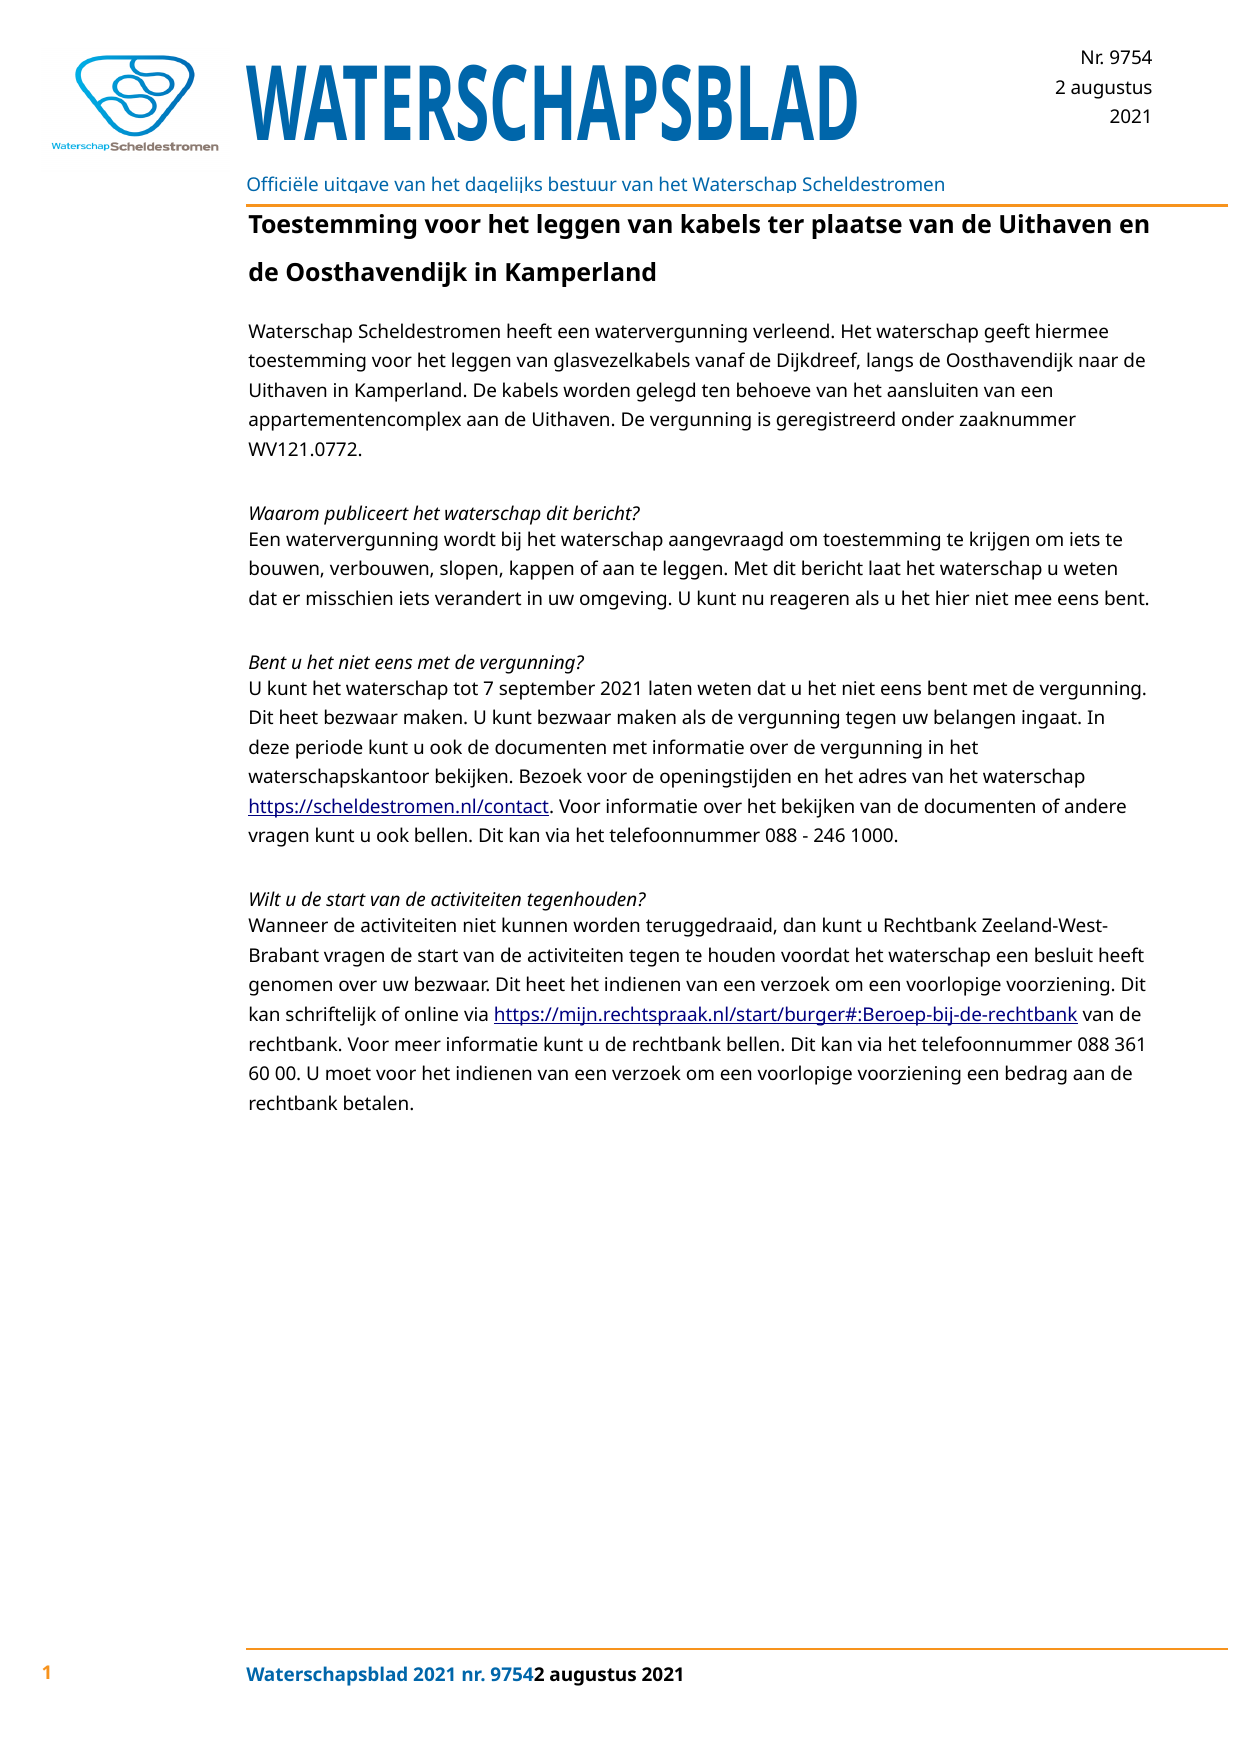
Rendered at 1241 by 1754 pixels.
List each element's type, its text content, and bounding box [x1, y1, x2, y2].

text U kunt het waterschap tot 7 september 2021 laten weten dat u het niet eens bent met de vergunning. Dit heet bezwaar maken. U kunt bezwaar maken als de vergunning tegen uw belangen ingaat. In deze periode kunt u ook de documenten met informatie over de vergunning in het waterschapskantoor bekijken. Bezoek voor de openingstijden en het adres van het waterschap https://scheldestromen.nl/contact. Voor informatie over het bekijken van de documenten of andere vragen kunt u ook bellen. Dit kan via het telefoonnummer 088 - 246 1000. [248, 675, 1152, 848]
text Bent u het niet eens met de vergunning? [248, 649, 1152, 675]
text Wilt u de start van de activiteiten tegenhouden? [248, 887, 1152, 912]
text Waterschap Scheldestromen heeft een watervergunning verleend. Het waterschap geeft hiermee toestemming voor het leggen van glasvezelkabels vanaf de Dijkdreef, langs de Oosthavendijk naar de Uithaven in Kamperland. De kabels worden gelegd ten behoeve van het aansluiten van een appartementencomplex aan de Uithaven. De vergunning is geregistreerd onder zaaknummer WV121.0772. [248, 318, 1152, 462]
text Waarom publiceert het waterschap dit bericht? [248, 500, 1152, 526]
text Een watervergunning wordt bij het waterschap aangevraagd om toestemming te krijgen om iets te bouwen, verbouwen, slopen, kappen of aan te leggen. Met dit bericht laat het waterschap u weten dat er misschien iets verandert in uw omgeving. U kunt nu reageren als u het hier niet mee eens bent. [248, 526, 1152, 611]
text Wanneer de activiteiten niet kunnen worden teruggedraaid, dan kunt u Rechtbank Zeeland-West-Brabant vragen de start van de activiteiten tegen te houden voordat het waterschap een besluit heeft genomen over uw bezwaar. Dit heet het indienen van een verzoek om een voorlopige voorziening. Dit kan schriftelijk of online via https://mijn.rechtspraak.nl/start/burger#:Beroep-bij-de-rechtbank van de rechtbank. Voor meer informatie kunt u de rechtbank bellen. Dit kan via het telefoonnummer 088 361 60 00. U moet voor het indienen van een verzoek om een voorlopige voorziening een bedrag aan de rechtbank betalen. [248, 912, 1152, 1116]
text Toestemming voor het leggen van kabels ter plaatse van de Uithaven en de Oosthavendijk in Kamperland [248, 207, 1152, 288]
picture [41, 47, 231, 172]
